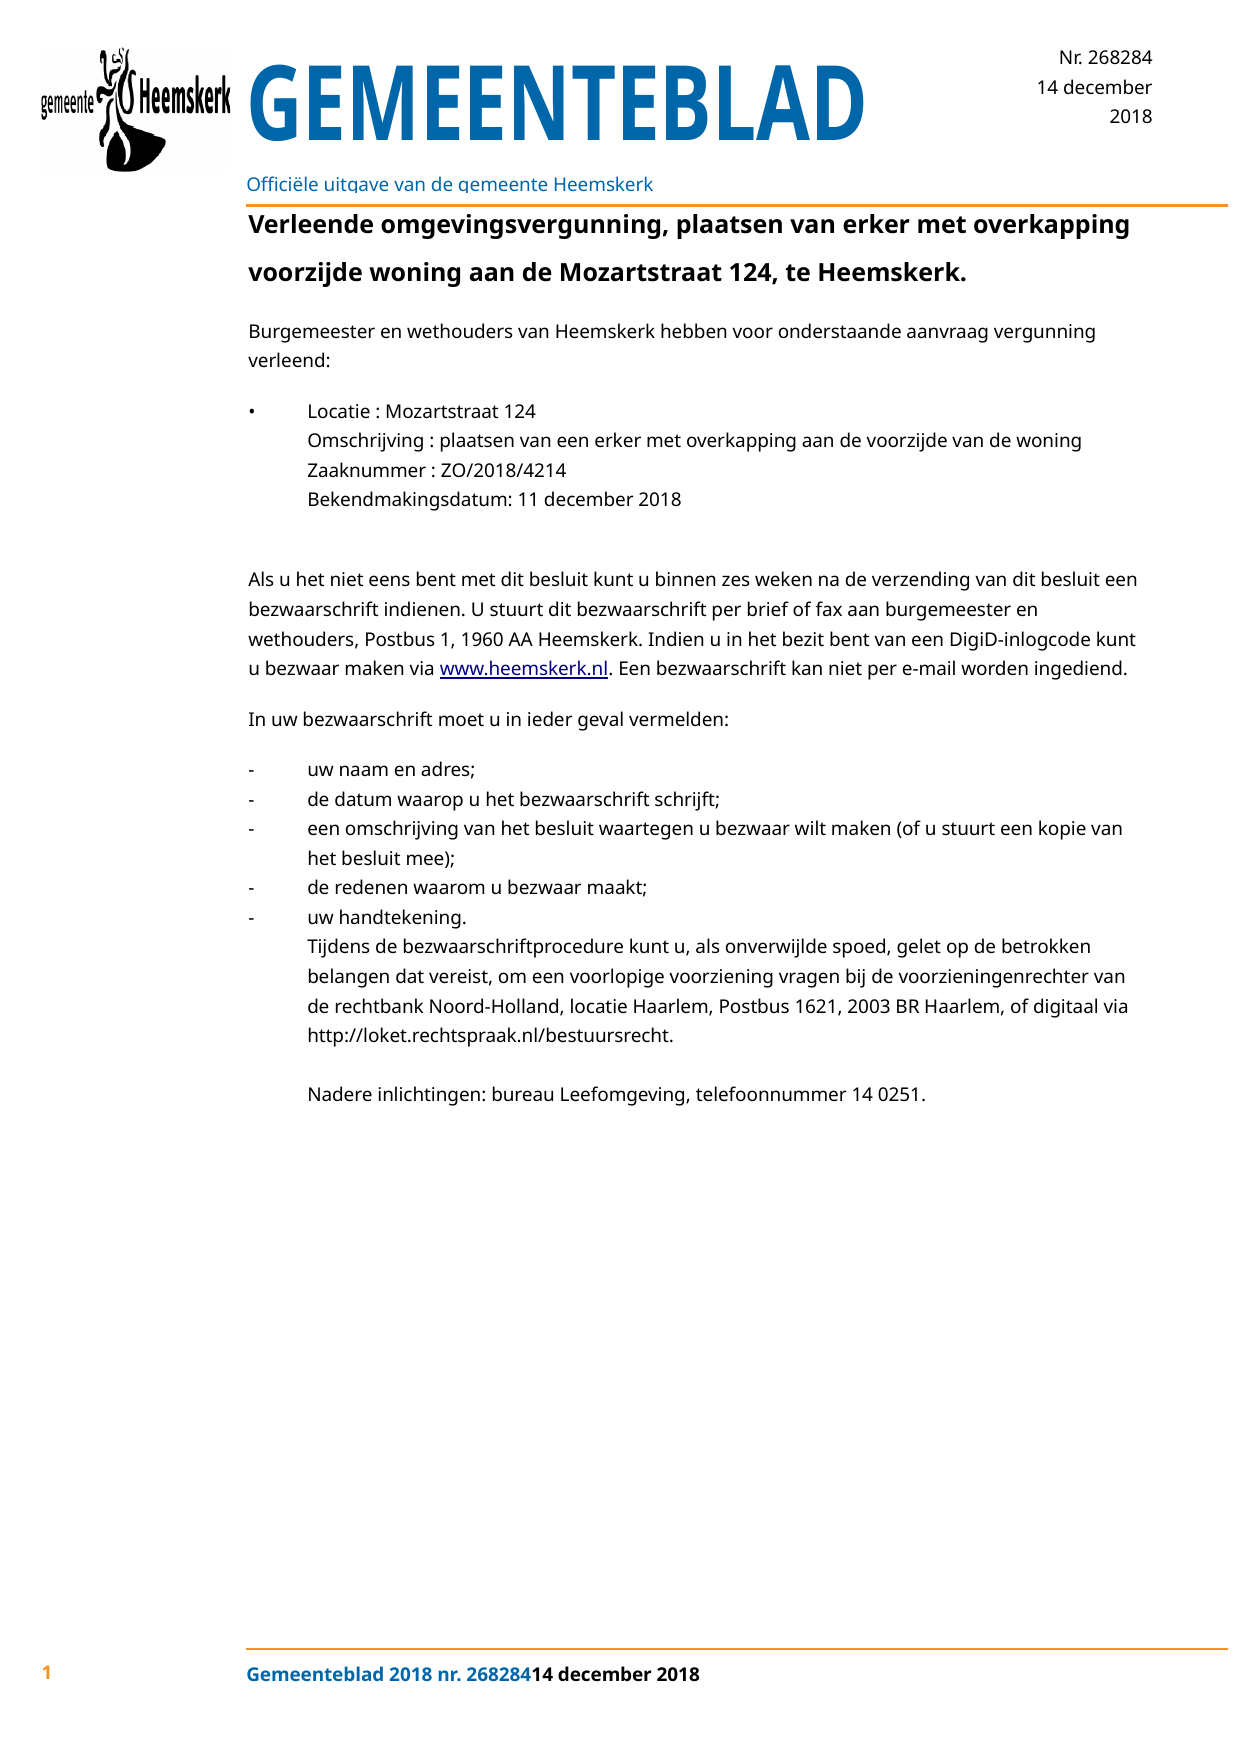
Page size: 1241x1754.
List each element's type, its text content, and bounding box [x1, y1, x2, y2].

list Zaaknummer : ZO/2018/4214 [248, 457, 1152, 483]
text In uw bezwaarschrift moet u in ieder geval vermelden: [248, 706, 1152, 732]
list uw handtekening. [248, 904, 1152, 930]
list Bekendmakingsdatum: 11 december 2018 [248, 487, 1152, 512]
text Als u het niet eens bent met dit besluit kunt u binnen zes weken na de verzending van dit besluit een bezwaarschrift indienen. U stuurt dit bezwaarschrift per brief of fax aan burgemeester en wethouders, Postbus 1, 1960 AA Heemskerk. Indien u in het bezit bent van een DigiD-inlogcode kunt u bezwaar maken via www.heemskerk.nl. Een bezwaarschrift kan niet per e-mail worden ingediend. [248, 567, 1152, 681]
list Tijdens de bezwaarschriftprocedure kunt u, als onverwijlde spoed, gelet op de betrokken belangen dat vereist, om een voorlopige voorziening vragen bij de voorzieningenrechter van de rechtbank Noord-Holland, locatie Haarlem, Postbus 1621, 2003 BR Haarlem, of digitaal via http://loket.rechtspraak.nl/bestuursrecht. [248, 934, 1152, 1048]
list de datum waarop u het bezwaarschrift schrijft; [248, 786, 1152, 812]
list uw naam en adres; [248, 756, 1152, 782]
list Nadere inlichtingen: bureau Leefomgeving, telefoonnummer 14 0251. [248, 1082, 1152, 1107]
list Locatie : Mozartstraat 124 [248, 398, 1152, 424]
list een omschrijving van het besluit waartegen u bezwaar wilt maken (of u stuurt een kopie van het besluit mee); [248, 815, 1152, 871]
picture [41, 47, 231, 172]
text Burgemeester en wethouders van Heemskerk hebben voor onderstaande aanvraag vergunning verleend: [248, 318, 1152, 373]
list de redenen waarom u bezwaar maakt; [248, 874, 1152, 900]
text Verleende omgevingsvergunning, plaatsen van erker met overkapping voorzijde woning aan de Mozartstraat 124, te Heemskerk. [248, 207, 1152, 288]
list Omschrijving : plaatsen van een erker met overkapping aan de voorzijde van de woning [248, 427, 1152, 453]
